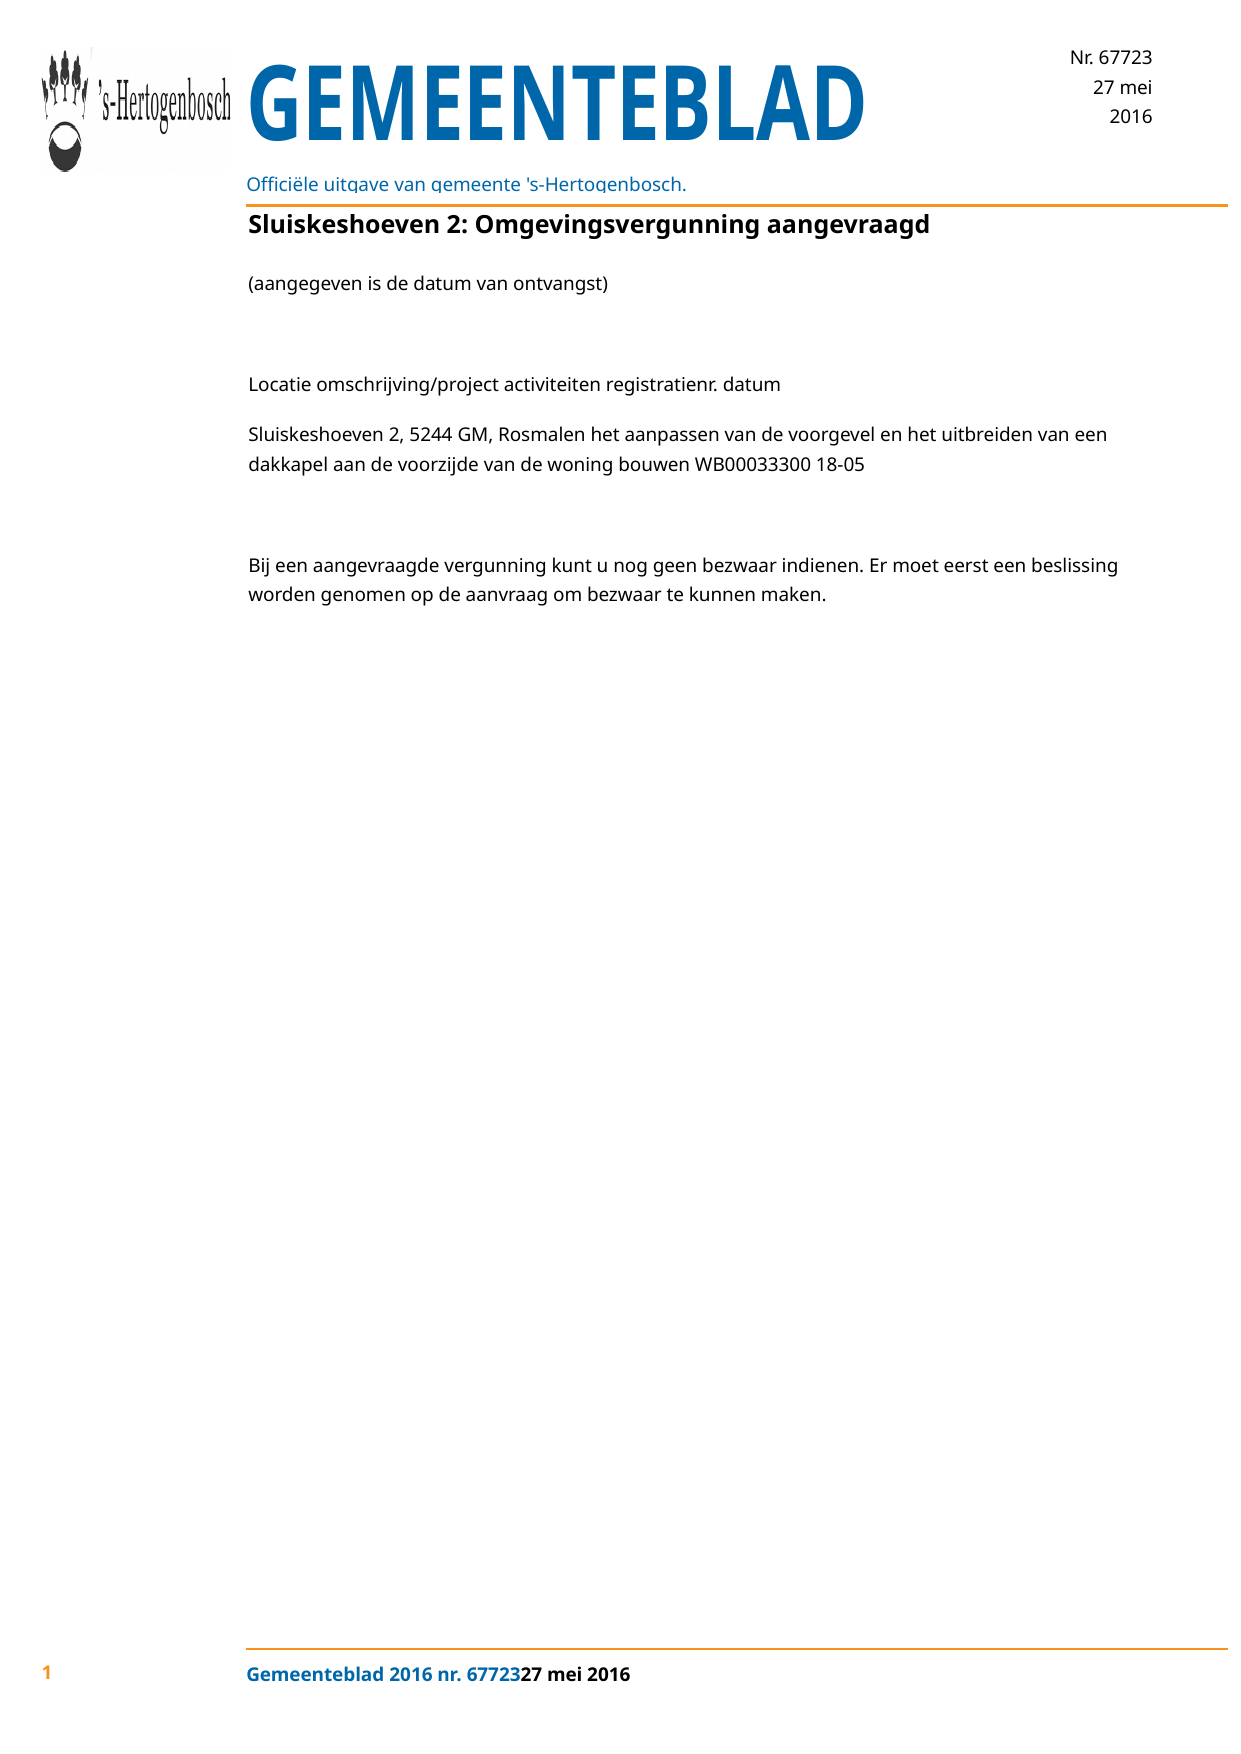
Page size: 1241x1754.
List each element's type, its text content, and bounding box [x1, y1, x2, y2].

text (aangegeven is de datum van ontvangst) [248, 270, 1152, 296]
text Locatie omschrijving/project activiteiten registratienr. datum [248, 371, 1152, 397]
picture [41, 47, 231, 172]
text Bij een aangevraagde vergunning kunt u nog geen bezwaar indienen. Er moet eerst een beslissing worden genomen op de aanvraag om bezwaar te kunnen maken. [248, 552, 1152, 607]
text Sluiskeshoeven 2: Omgevingsvergunning aangevraagd [248, 207, 1152, 241]
text Sluiskeshoeven 2, 5244 GM, Rosmalen het aanpassen van de voorgevel en het uitbreiden van een dakkapel aan de voorzijde van de woning bouwen WB00033300 18-05 [248, 422, 1152, 477]
